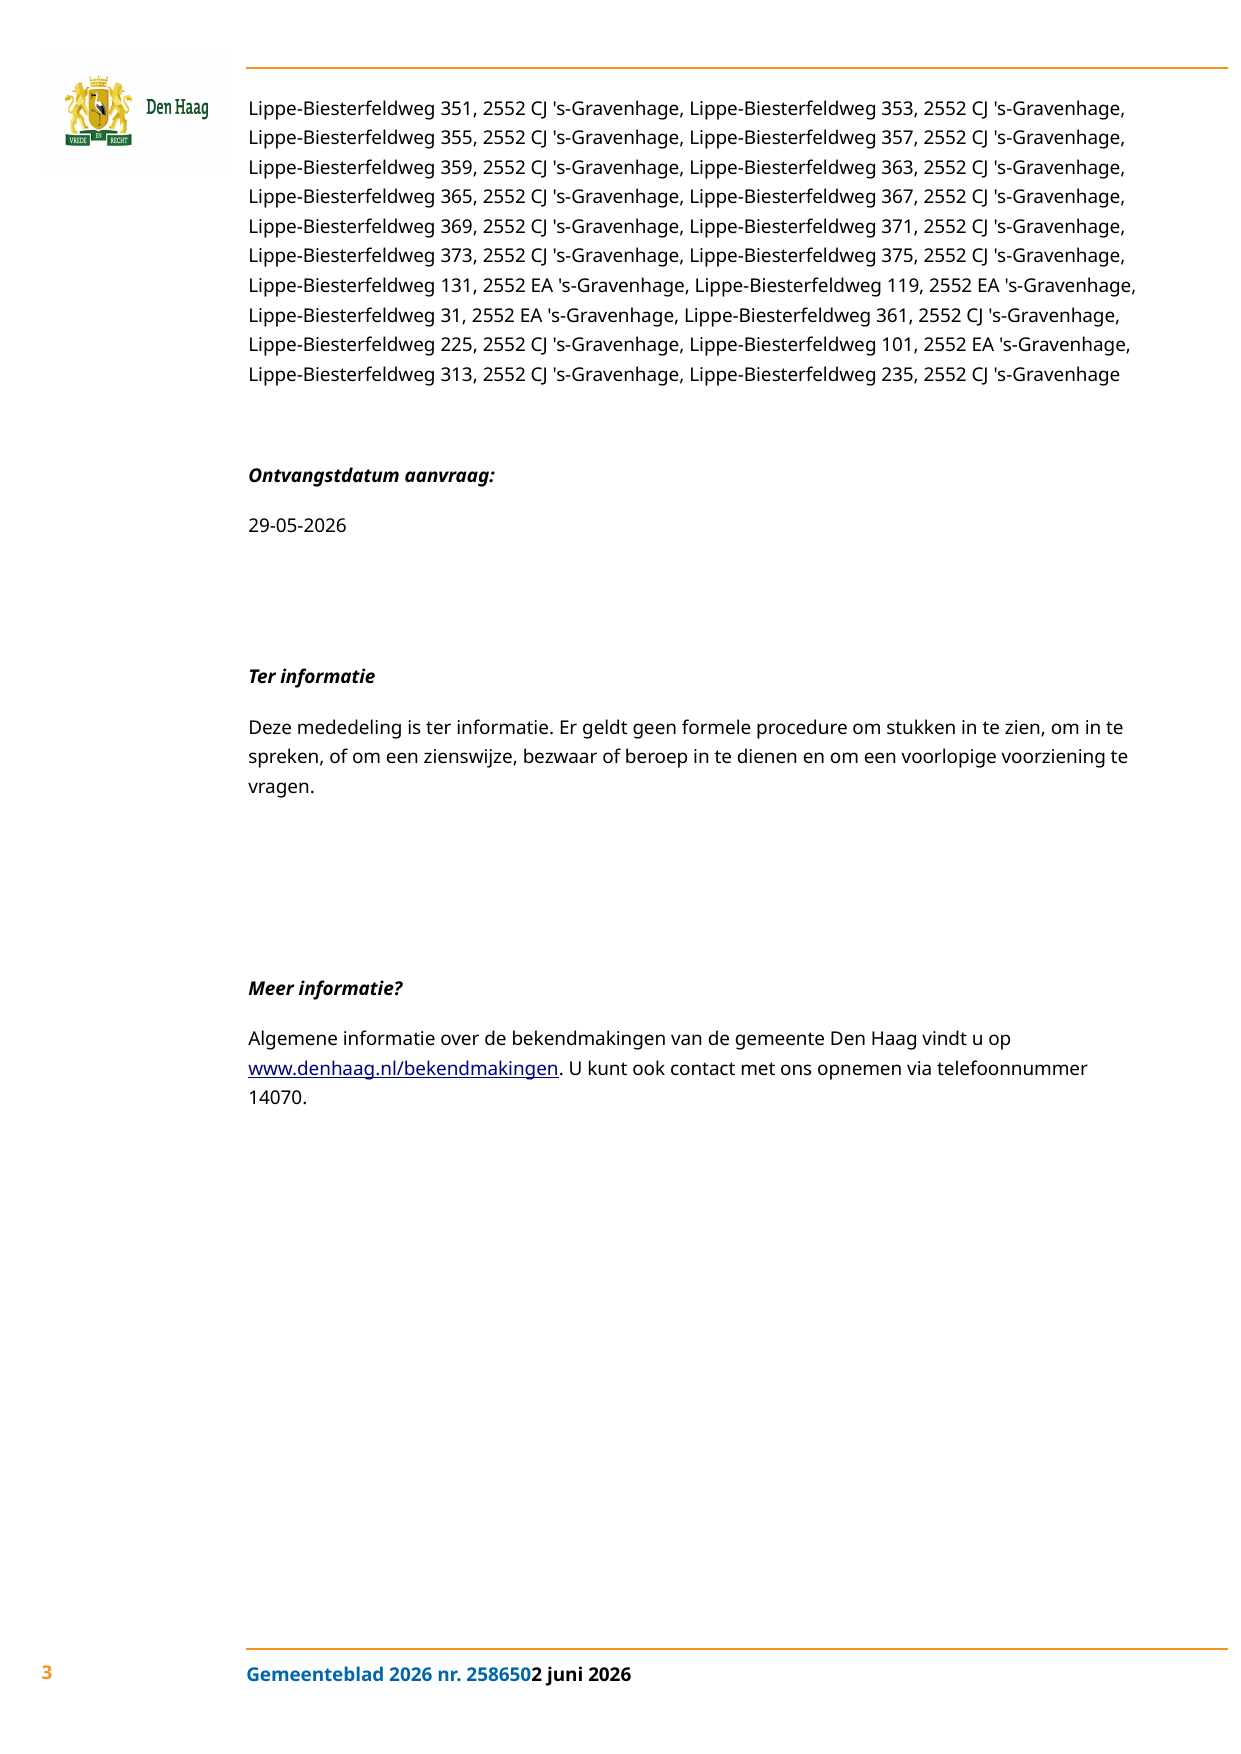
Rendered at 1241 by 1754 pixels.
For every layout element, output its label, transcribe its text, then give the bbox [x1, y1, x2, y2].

picture [41, 47, 231, 172]
text Lippe-Biesterfeldweg 351, 2552 CJ 's-Gravenhage, Lippe-Biesterfeldweg 353, 2552 CJ 's-Gravenhage, Lippe-Biesterfeldweg 355, 2552 CJ 's-Gravenhage, Lippe-Biesterfeldweg 357, 2552 CJ 's-Gravenhage, Lippe-Biesterfeldweg 359, 2552 CJ 's-Gravenhage, Lippe-Biesterfeldweg 363, 2552 CJ 's-Gravenhage, Lippe-Biesterfeldweg 365, 2552 CJ 's-Gravenhage, Lippe-Biesterfeldweg 367, 2552 CJ 's-Gravenhage, Lippe-Biesterfeldweg 369, 2552 CJ 's-Gravenhage, Lippe-Biesterfeldweg 371, 2552 CJ 's-Gravenhage, Lippe-Biesterfeldweg 373, 2552 CJ 's-Gravenhage, Lippe-Biesterfeldweg 375, 2552 CJ 's-Gravenhage, Lippe-Biesterfeldweg 131, 2552 EA 's-Gravenhage, Lippe-Biesterfeldweg 119, 2552 EA 's-Gravenhage, Lippe-Biesterfeldweg 31, 2552 EA 's-Gravenhage, Lippe-Biesterfeldweg 361, 2552 CJ 's-Gravenhage, Lippe-Biesterfeldweg 225, 2552 CJ 's-Gravenhage, Lippe-Biesterfeldweg 101, 2552 EA 's-Gravenhage, Lippe-Biesterfeldweg 313, 2552 CJ 's-Gravenhage, Lippe-Biesterfeldweg 235, 2552 CJ 's-Gravenhage [248, 95, 1152, 387]
text Deze mededeling is ter informatie. Er geldt geen formele procedure om stukken in te zien, om in te spreken, of om een zienswijze, bezwaar of beroep in te dienen en om een voorlopige voorziening te vragen. [248, 714, 1152, 799]
text Ter informatie [248, 663, 1152, 689]
text Algemene informatie over de bekendmakingen van de gemeente Den Haag vindt u op www.denhaag.nl/bekendmakingen. U kunt ook contact met ons opnemen via telefoonnummer 14070. [248, 1025, 1152, 1110]
text Ontvangstdatum aanvraag: [248, 462, 1152, 488]
text Meer informatie? [248, 975, 1152, 1001]
text 29-05-2026 [248, 512, 1152, 538]
